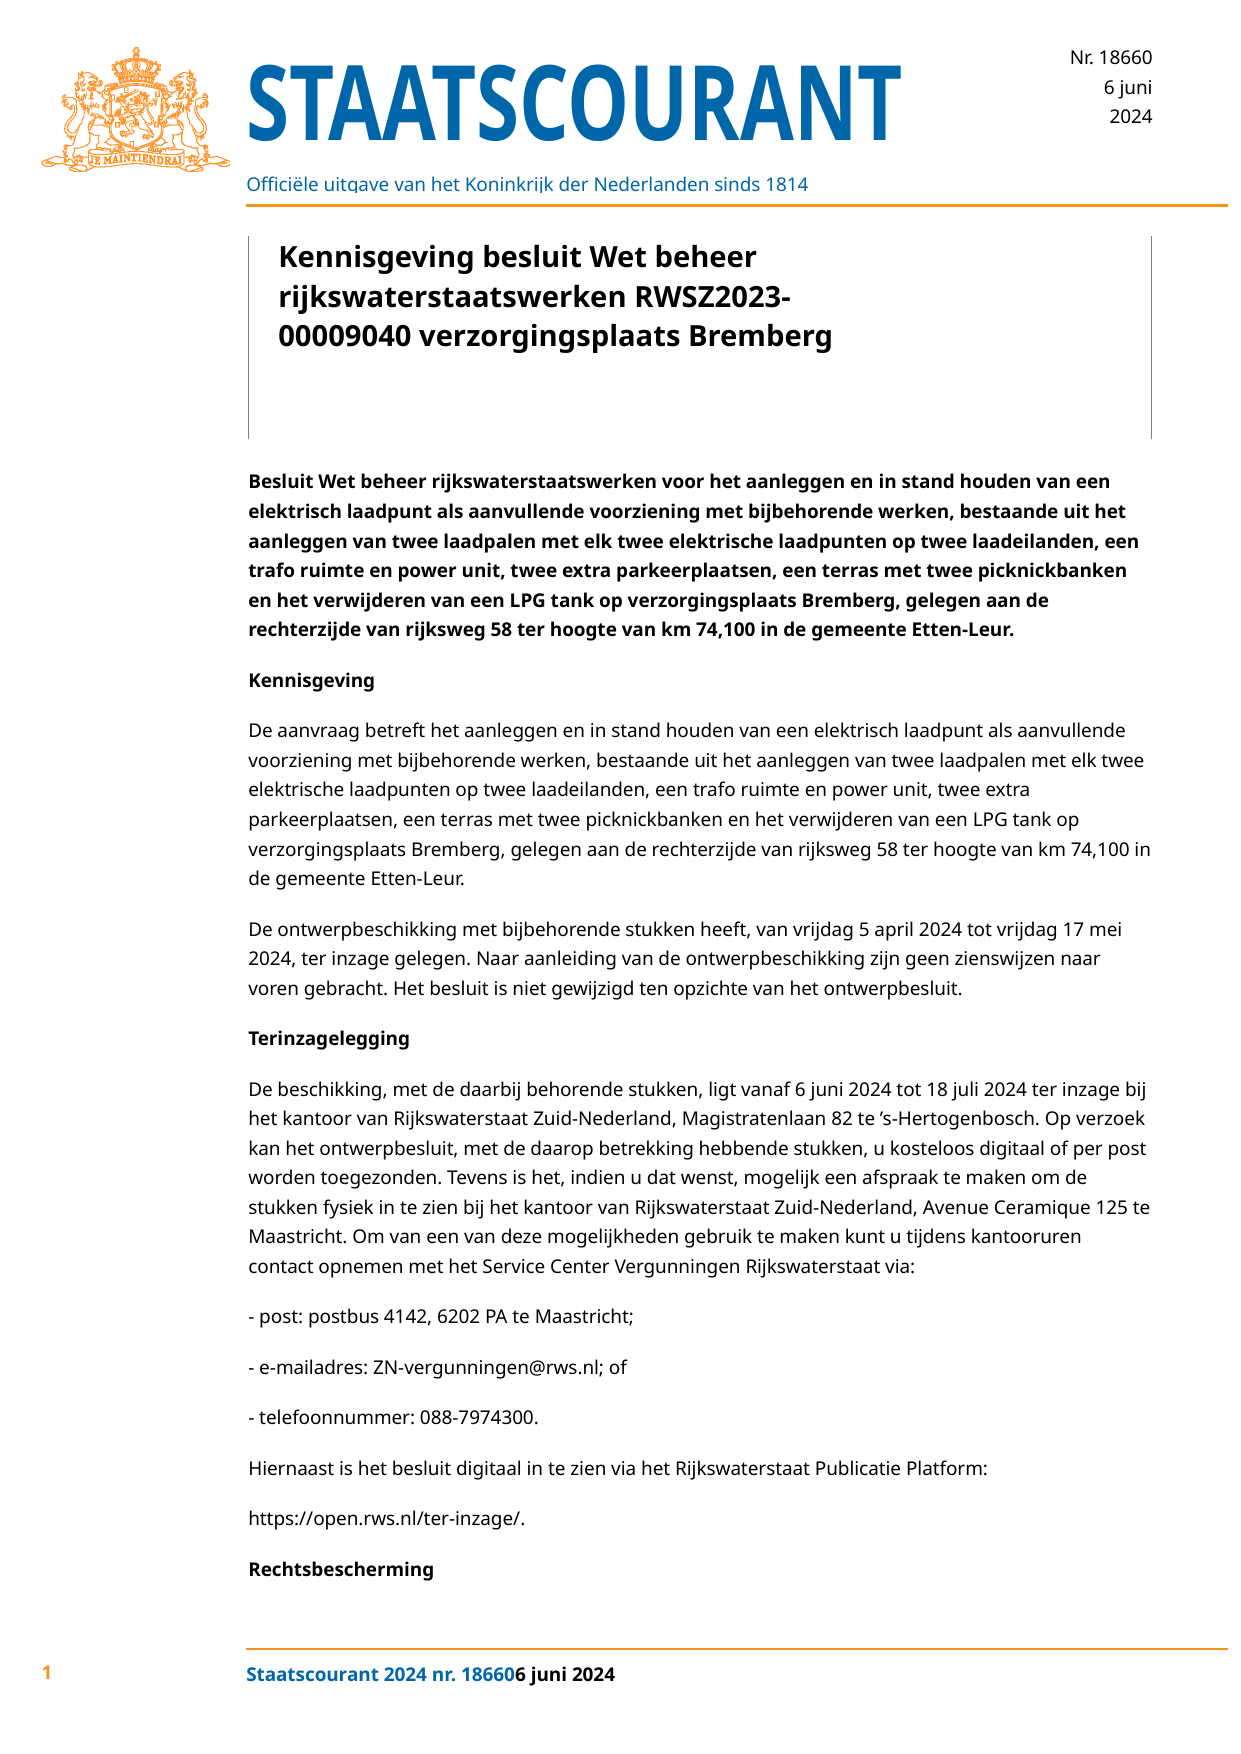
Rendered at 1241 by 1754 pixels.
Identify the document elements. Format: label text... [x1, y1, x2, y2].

text - post: postbus 4142, 6202 PA te Maastricht; [248, 1304, 1152, 1329]
text Kennisgeving [248, 667, 1152, 693]
text Besluit Wet beheer rijkswaterstaatswerken voor het aanleggen en in stand houden van een elektrisch laadpunt als aanvullende voorziening met bijbehorende werken, bestaande uit het aanleggen van twee laadpalen met elk twee elektrische laadpunten op twee laadeilanden, een trafo ruimte en power unit, twee extra parkeerplaatsen, een terras met twee picknickbanken en het verwijderen van een LPG tank op verzorgingsplaats Bremberg, gelegen aan de rechterzijde van rijksweg 58 ter hoogte van km 74,100 in de gemeente Etten-Leur. [248, 469, 1152, 642]
text - e-mailadres: ZN-vergunningen@rws.nl; of [248, 1354, 1152, 1380]
text Hiernaast is het besluit digitaal in te zien via het Rijkswaterstaat Publicatie Platform: [248, 1455, 1152, 1481]
table_header Kennisgeving besluit Wet beheer rijkswaterstaatswerken RWSZ2023-00009040 verzorgingsplaats Bremberg [249, 236, 850, 439]
text https://open.rws.nl/ter-inzage/. [248, 1505, 1152, 1531]
table_header [1090, 236, 1151, 413]
text De ontwerpbeschikking met bijbehorende stukken heeft, van vrijdag 5 april 2024 tot vrijdag 17 mei 2024, ter inzage gelegen. Naar aanleiding van de ontwerpbeschikking zijn geen zienswijzen naar voren gebracht. Het besluit is niet gewijzigd ten opzichte van het ontwerpbesluit. [248, 916, 1152, 1001]
text - telefoonnummer: 088-7974300. [248, 1404, 1152, 1430]
table_header [850, 236, 912, 413]
text De beschikking, met de daarbij behorende stukken, ligt vanaf 6 juni 2024 tot 18 juli 2024 ter inzage bij het kantoor van Rijkswaterstaat Zuid-Nederland, Magistratenlaan 82 te ’s-Hertogenbosch. Op verzoek kan het ontwerpbesluit, met de daarop betrekking hebbende stukken, u kosteloos digitaal of per post worden toegezonden. Tevens is het, indien u dat wenst, mogelijk een afspraak te maken om de stukken fysiek in te zien bij het kantoor van Rijkswaterstaat Zuid-Nederland, Avenue Ceramique 125 te Maastricht. Om van een van deze mogelijkheden gebruik te maken kunt u tijdens kantooruren contact opnemen met het Service Center Vergunningen Rijkswaterstaat via: [248, 1076, 1152, 1279]
picture [41, 47, 231, 172]
text Rechtsbescherming [248, 1556, 1152, 1581]
picture [912, 236, 1090, 414]
text De aanvraag betreft het aanleggen en in stand houden van een elektrisch laadpunt als aanvullende voorziening met bijbehorende werken, bestaande uit het aanleggen van twee laadpalen met elk twee elektrische laadpunten op twee laadeilanden, een trafo ruimte en power unit, twee extra parkeerplaatsen, een terras met twee picknickbanken en het verwijderen van een LPG tank op verzorgingsplaats Bremberg, gelegen aan de rechterzijde van rijksweg 58 ter hoogte van km 74,100 in de gemeente Etten-Leur. [248, 717, 1152, 891]
table_header [850, 414, 1151, 439]
text Terinzagelegging [248, 1025, 1152, 1051]
